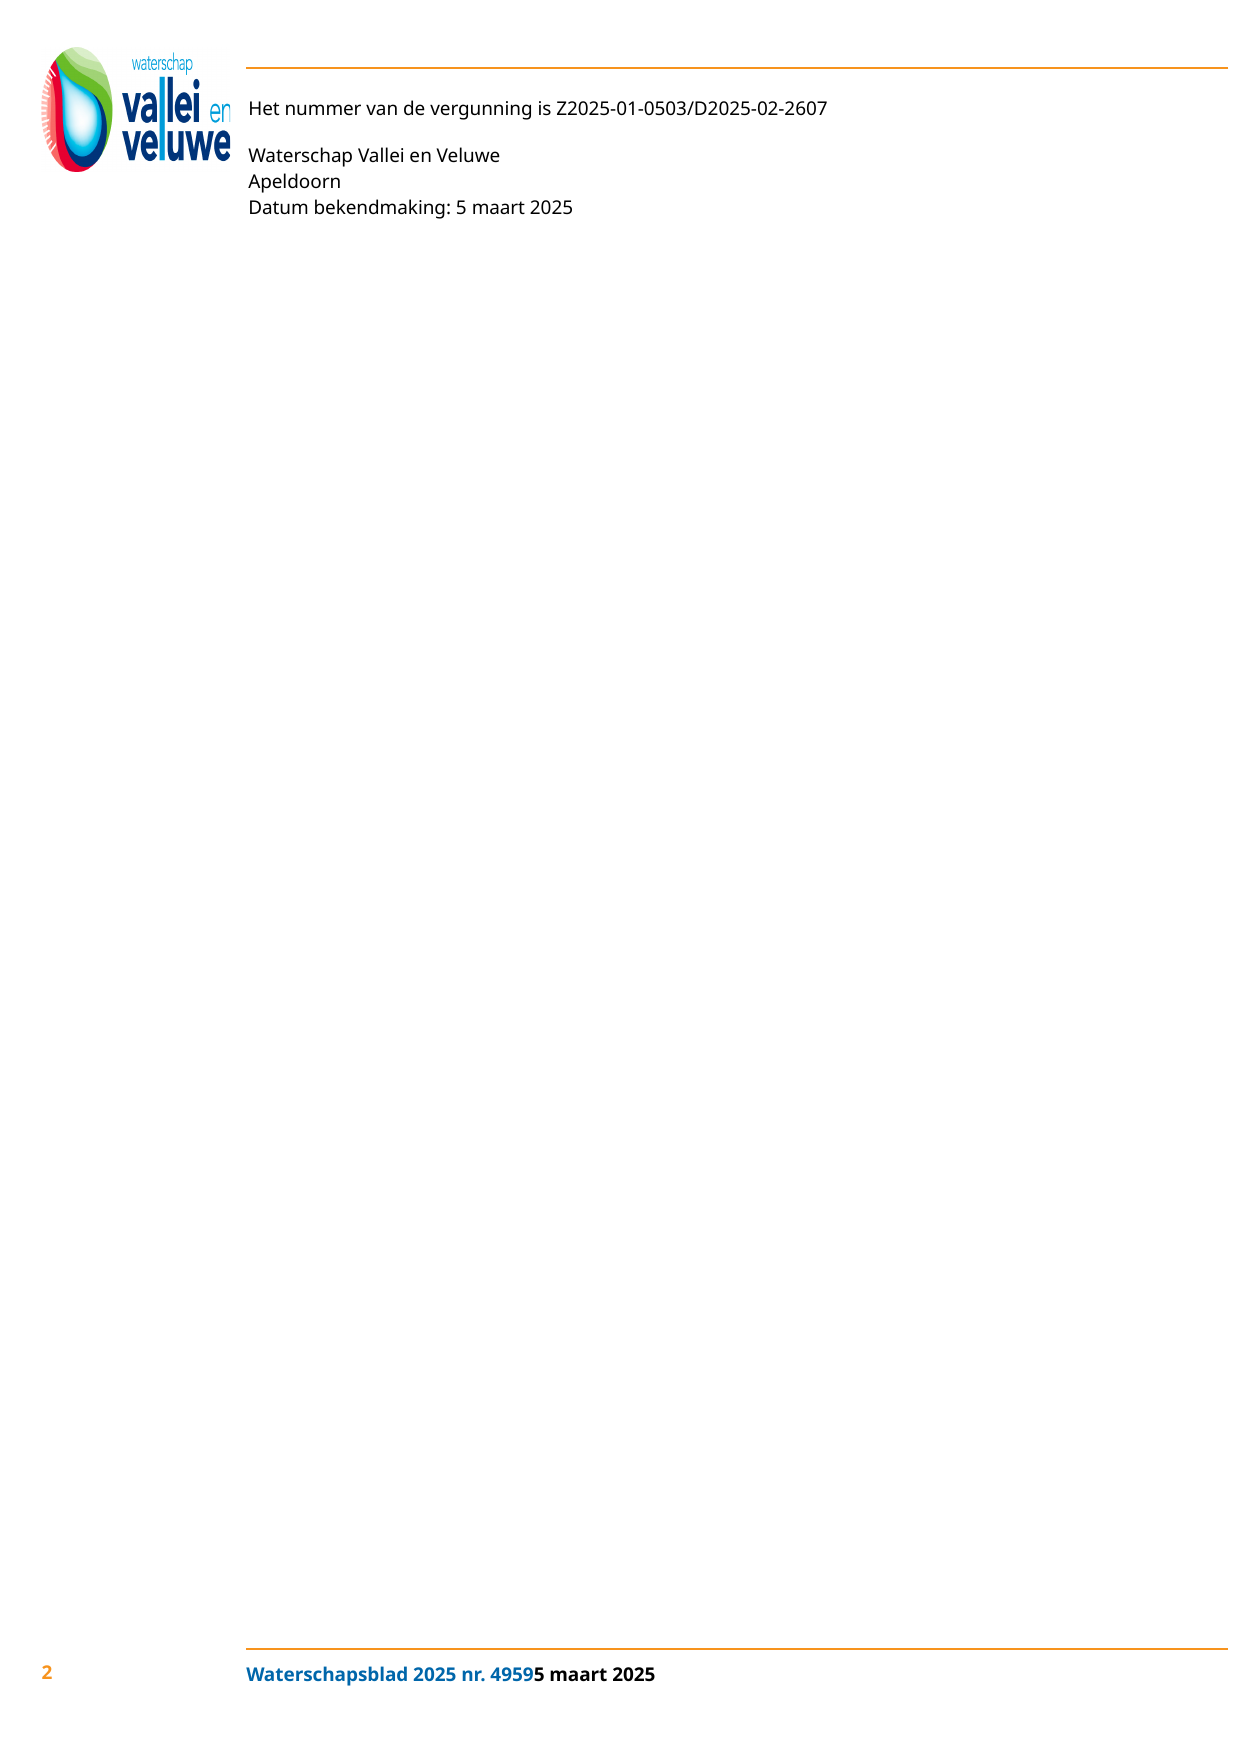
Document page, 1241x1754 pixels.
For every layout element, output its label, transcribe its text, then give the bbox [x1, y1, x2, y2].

picture [41, 47, 231, 172]
text Apeldoorn [248, 168, 1152, 194]
text Het nummer van de vergunning is Z2025-01-0503/D2025-02-2607 [248, 95, 1152, 121]
text Waterschap Vallei en Veluwe [248, 143, 1152, 168]
text Datum bekendmaking: 5 maart 2025 [248, 194, 1152, 220]
